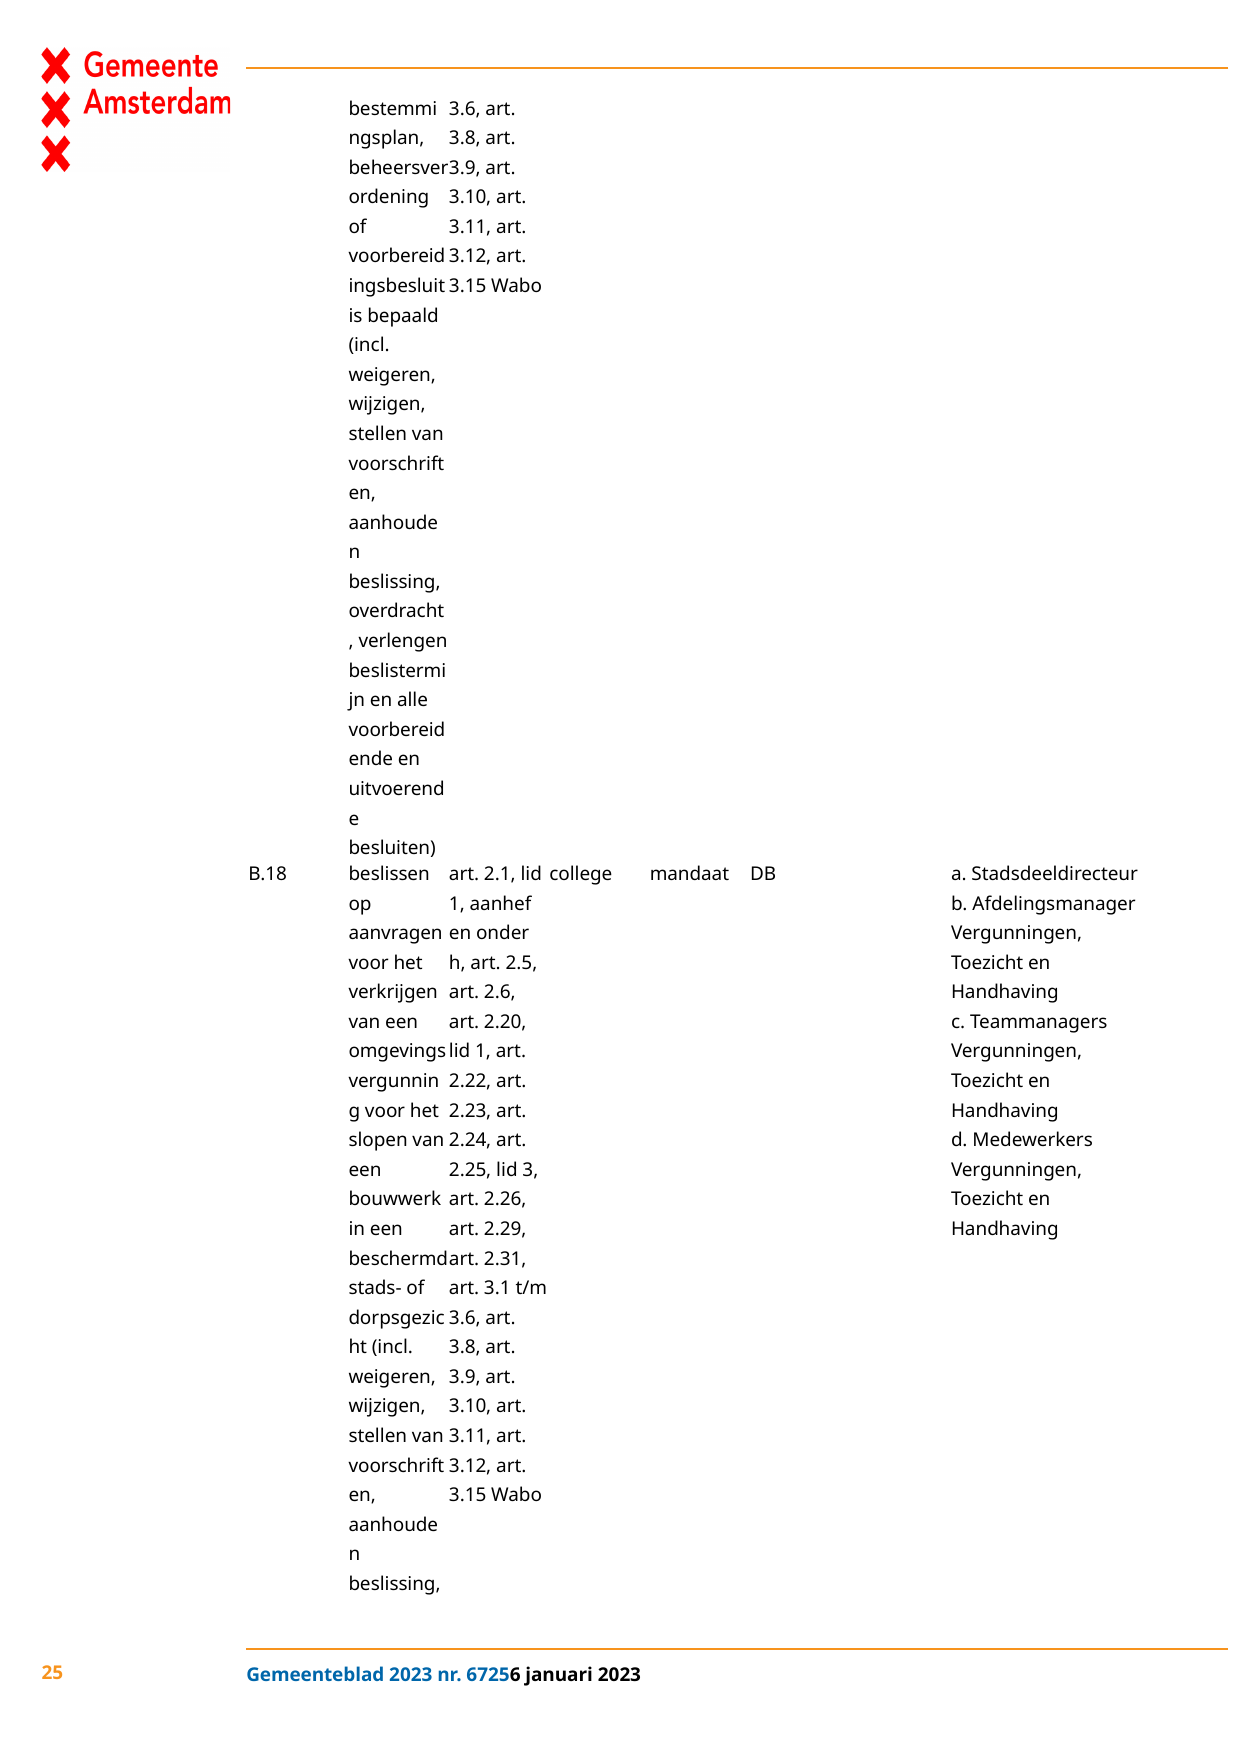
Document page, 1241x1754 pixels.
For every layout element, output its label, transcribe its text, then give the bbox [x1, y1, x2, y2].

table_cell bestemmingsplan, beheersverordening of voorbereidingsbesluit is bepaald (incl. weigeren, wijzigen, stellen van voorschriften, aanhouden beslissing, overdracht, verlengen beslistermijn en alle voorbereidende en uitvoerende besluiten) [348, 95, 449, 860]
picture [41, 47, 231, 172]
table_cell college [549, 860, 649, 1596]
table_cell [750, 95, 850, 860]
table_cell B.18 [248, 860, 348, 1596]
table_cell DB [750, 860, 850, 1596]
table_cell a. Stadsdeeldirecteur b. Afdelingsmanager Vergunningen, Toezicht en Handhaving c. Teammanagers Vergunningen, Toezicht en Handhaving d. Medewerkers Vergunningen, Toezicht en Handhaving [951, 860, 1152, 1596]
table_cell [951, 95, 1152, 860]
table_cell [248, 95, 348, 860]
table_cell [850, 860, 951, 1596]
table_cell [850, 95, 951, 860]
table_cell [549, 95, 649, 860]
table_cell 3.6, art. 3.8, art. 3.9, art. 3.10, art. 3.11, art. 3.12, art. 3.15 Wabo [449, 95, 549, 860]
table_cell art. 2.1, lid 1, aanhef en onder h, art. 2.5, art. 2.6, art. 2.20, lid 1, art. 2.22, art. 2.23, art. 2.24, art. 2.25, lid 3, art. 2.26, art. 2.29, art. 2.31, art. 3.1 t/m 3.6, art. 3.8, art. 3.9, art. 3.10, art. 3.11, art. 3.12, art. 3.15 Wabo [449, 860, 549, 1596]
table_cell beslissen op aanvragen voor het verkrijgen van een omgevingsvergunning voor het slopen van een bouwwerk in een beschermd stads- of dorpsgezicht (incl. weigeren, wijzigen, stellen van voorschriften, aanhouden beslissing, [348, 860, 449, 1596]
table_cell mandaat [650, 860, 750, 1596]
table_cell [650, 95, 750, 860]
